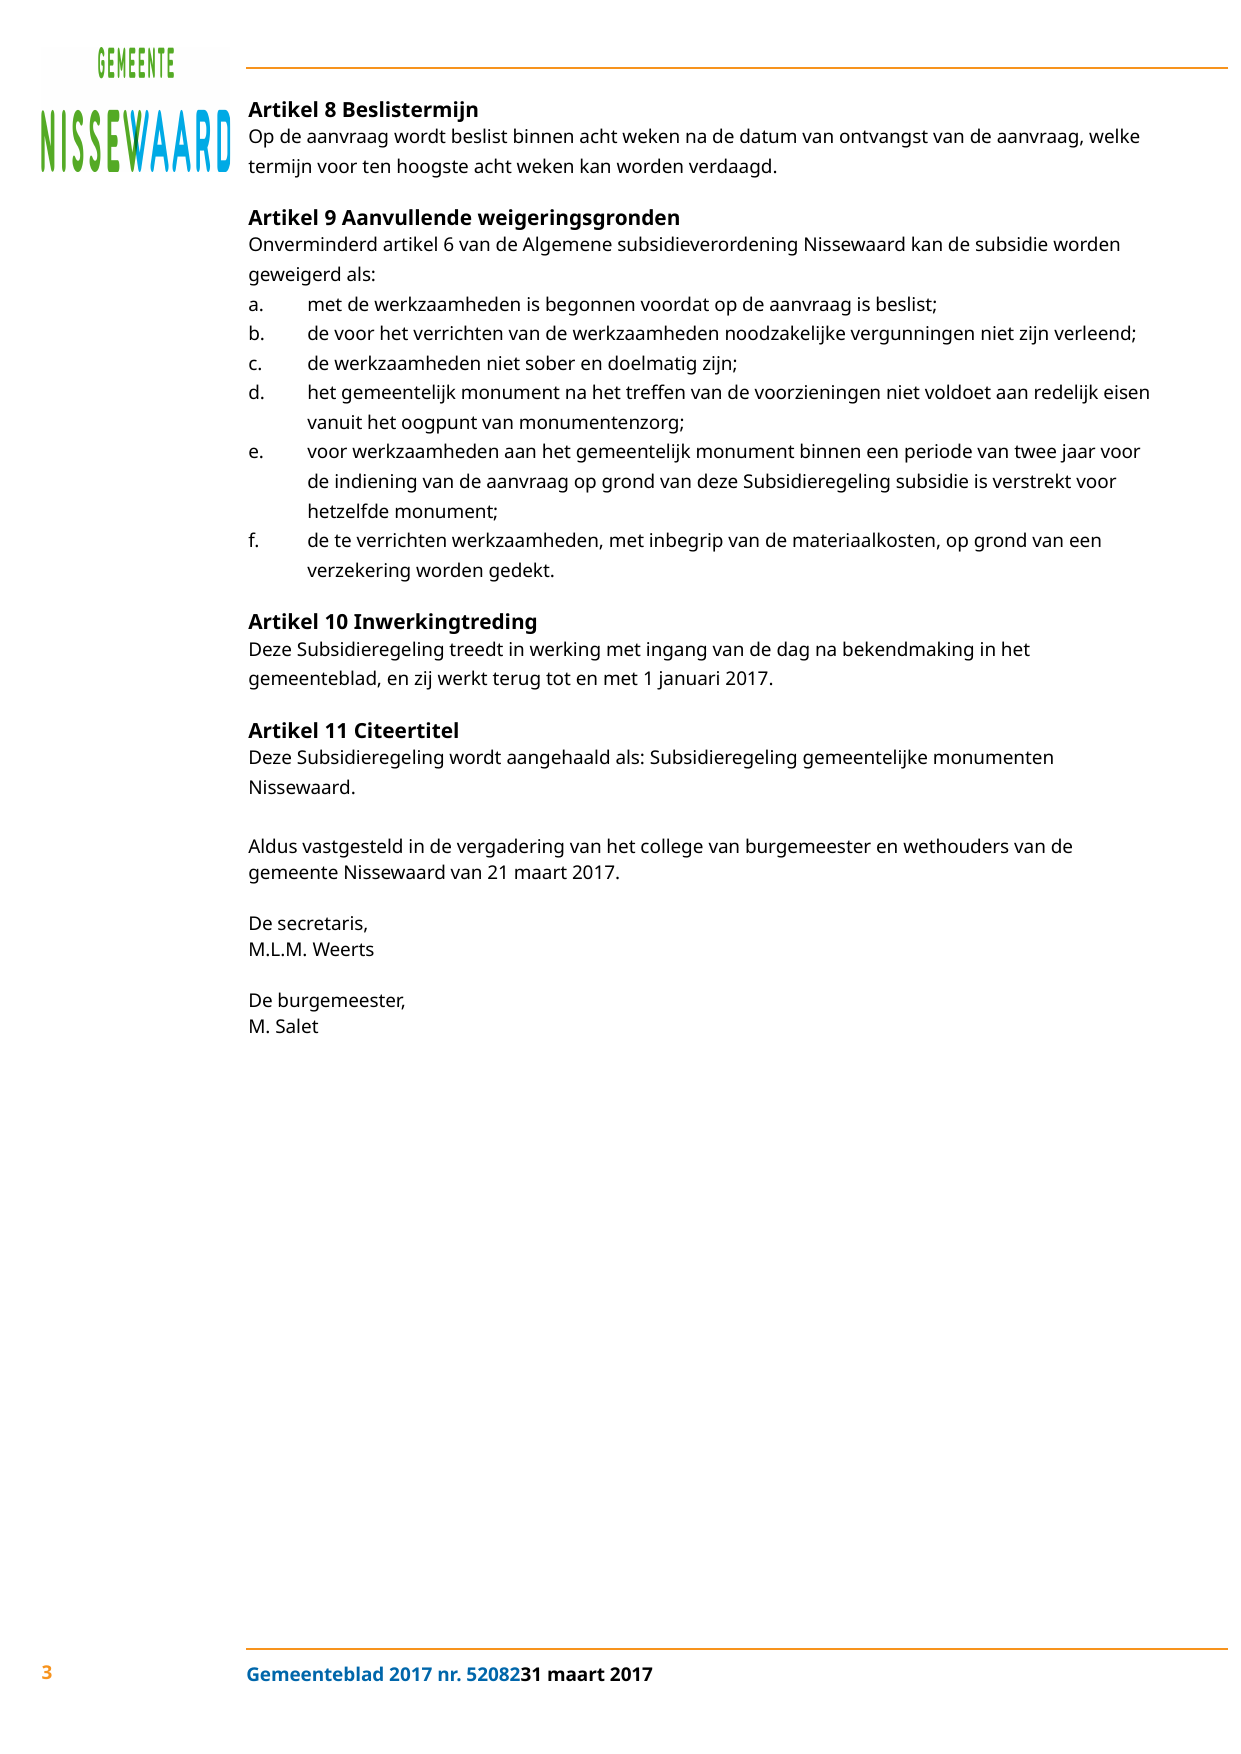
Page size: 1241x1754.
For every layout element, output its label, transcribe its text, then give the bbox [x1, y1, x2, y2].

list voor werkzaamheden aan het gemeentelijk monument binnen een periode van twee jaar voor de indiening van de aanvraag op grond van deze Subsidieregeling subsidie is verstrekt voor hetzelfde monument; [248, 439, 1152, 524]
text Artikel 10 Inwerkingtreding [248, 607, 1152, 636]
text Onverminderd artikel 6 van de Algemene subsidieverordening Nissewaard kan de subsidie worden geweigerd als: [248, 232, 1152, 287]
picture [176, 157, 187, 172]
text De burgemeester, [248, 987, 1152, 1013]
picture [41, 47, 231, 172]
picture [201, 122, 206, 138]
list de werkzaamheden niet sober en doelmatig zijn; [248, 350, 1152, 376]
list de voor het verrichten van de werkzaamheden noodzakelijke vergunningen niet zijn verleend; [248, 320, 1152, 346]
text De secretaris, [248, 910, 1152, 936]
text M. Salet [248, 1013, 1152, 1039]
list de te verrichten werkzaamheden, met inbegrip van de materiaalkosten, op grond van een verzekering worden gedekt. [248, 527, 1152, 583]
text Aldus vastgesteld in de vergadering van het college van burgemeester en wethouders van de gemeente Nissewaard van 21 maart 2017. [248, 833, 1152, 884]
list het gemeentelijk monument na het treffen van de voorzieningen niet voldoet aan redelijk eisen vanuit het oogpunt van monumentenzorg; [248, 379, 1152, 435]
text Artikel 11 Citeertitel [248, 716, 1152, 744]
picture [154, 157, 165, 172]
text Artikel 8 Beslistermijn [248, 95, 1152, 123]
text Deze Subsidieregeling wordt aangehaald als: Subsidieregeling gemeentelijke monumenten Nissewaard. [248, 744, 1152, 800]
list met de werkzaamheden is begonnen voordat op de aanvraag is beslist; [248, 291, 1152, 317]
picture [200, 151, 206, 172]
text Deze Subsidieregeling treedt in werking met ingang van de dag na bekendmaking in het gemeenteblad, en zij werkt terug tot en met 1 januari 2017. [248, 636, 1152, 691]
text Artikel 9 Aanvullende weigeringsgronden [248, 203, 1152, 232]
text Op de aanvraag wordt beslist binnen acht weken na de datum van ontvangst van de aanvraag, welke termijn voor ten hoogste acht weken kan worden verdaagd. [248, 123, 1152, 178]
picture [222, 122, 227, 160]
text M.L.M. Weerts [248, 936, 1152, 962]
